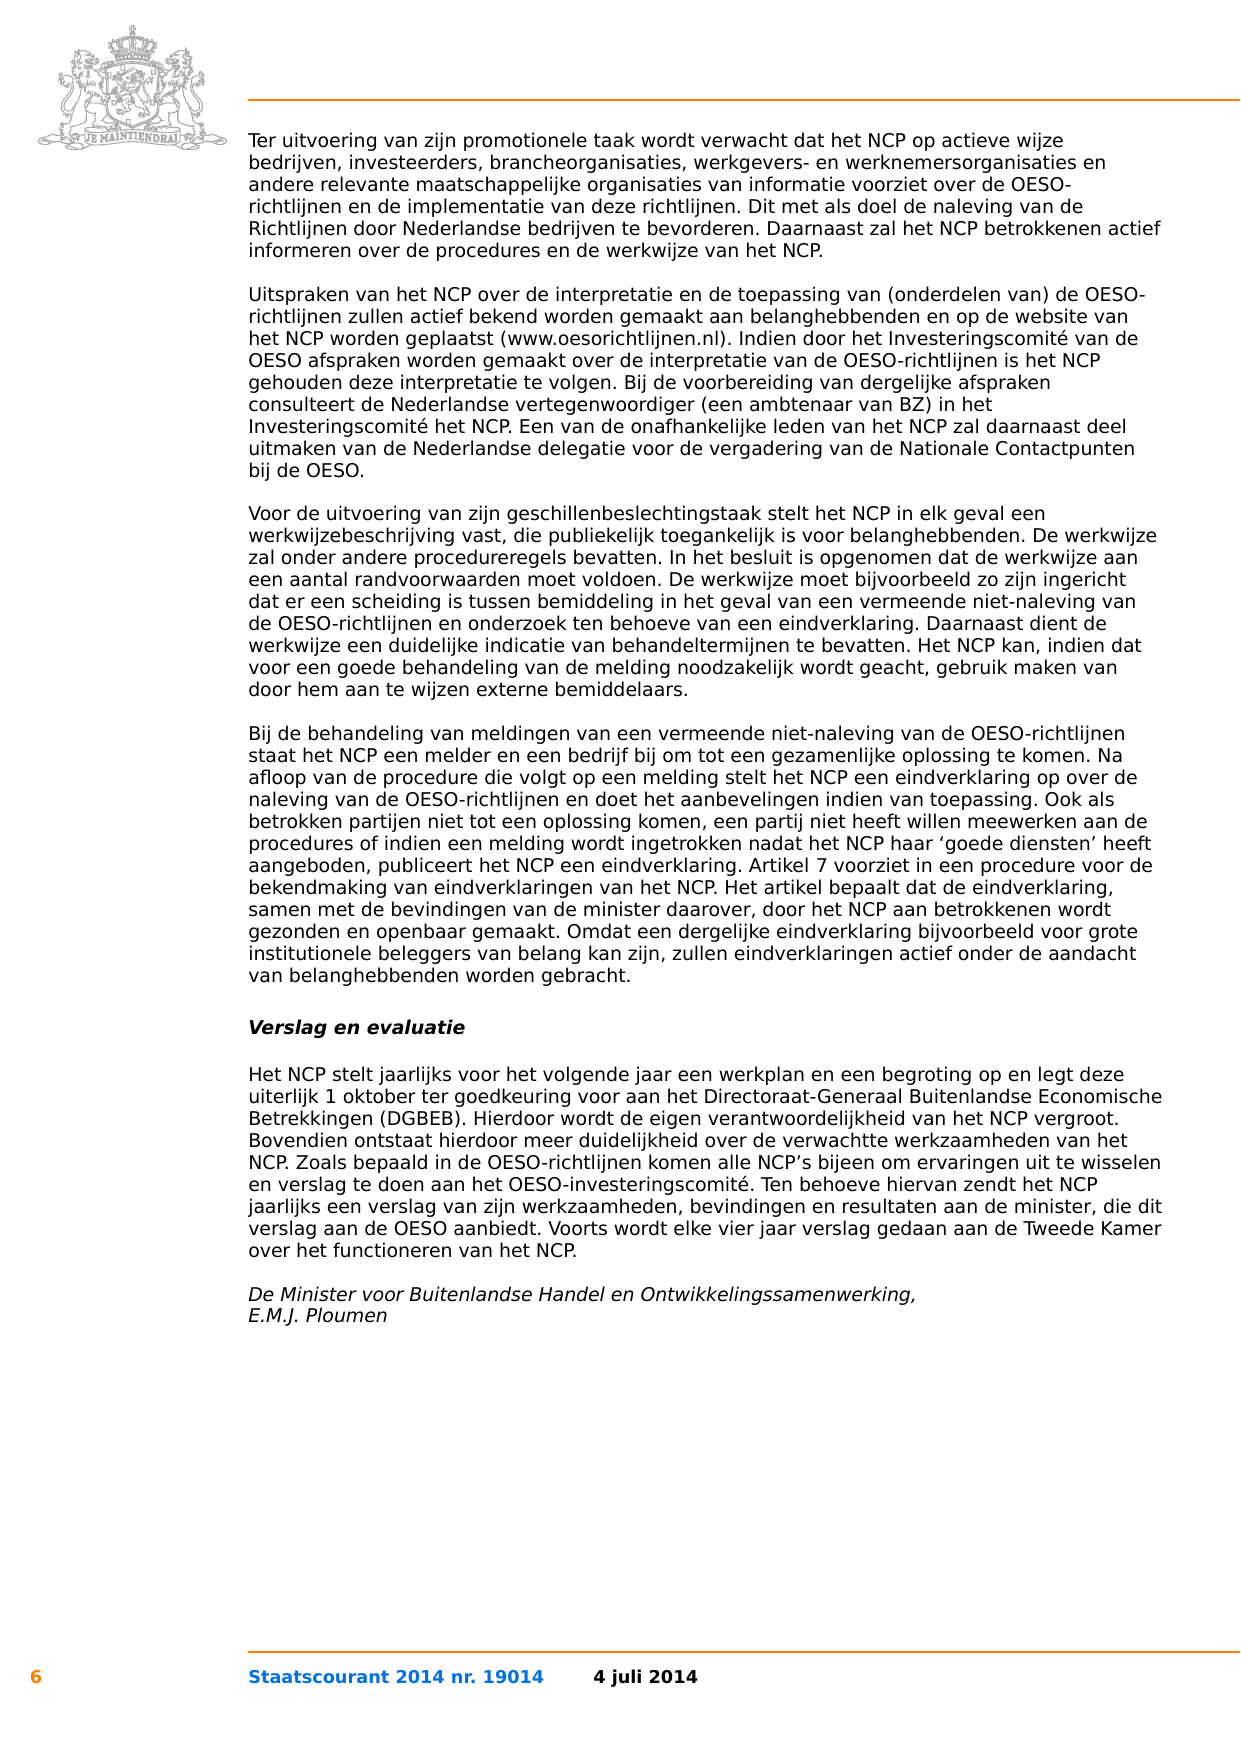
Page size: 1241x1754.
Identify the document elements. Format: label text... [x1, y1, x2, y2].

text De Minister voor Buitenlandse Handel en Ontwikkelingssamenwerking, E.M.J. Ploumen [248, 1283, 1163, 1327]
text Bij de behandeling van meldingen van een vermeende niet-naleving van de OESO-richtlijnen staat het NCP een melder en een bedrijf bij om tot een gezamenlijke oplossing te komen. Na afloop van de procedure die volgt op een melding stelt het NCP een eindverklaring op over de naleving van de OESO-richtlijnen en doet het aanbevelingen indien van toepassing. Ook als betrokken partijen niet tot een oplossing komen, een partij niet heeft willen meewerken aan de procedures of indien een melding wordt ingetrokken nadat het NCP haar ‘goede diensten’ heeft aangeboden, publiceert het NCP een eindverklaring. Artikel 7 voorziet in een procedure voor de bekendmaking van eindverklaringen van het NCP. Het artikel bepaalt dat de eindverklaring, samen met de bevindingen van de minister daarover, door het NCP aan betrokkenen wordt gezonden en openbaar gemaakt. Omdat een dergelijke eindverklaring bijvoorbeeld voor grote institutionele beleggers van belang kan zijn, zullen eindverklaringen actief onder de aandacht van belanghebbenden worden gebracht. [248, 723, 1163, 987]
text Voor de uitvoering van zijn geschillenbeslechtingstaak stelt het NCP in elk geval een werkwijzebeschrijving vast, die publiekelijk toegankelijk is voor belanghebbenden. De werkwijze zal onder andere procedureregels bevatten. In het besluit is opgenomen dat de werkwijze aan een aantal randvoorwaarden moet voldoen. De werkwijze moet bijvoorbeeld zo zijn ingericht dat er een scheiding is tussen bemiddeling in het geval van een vermeende niet-naleving van de OESO-richtlijnen en onderzoek ten behoeve van een eindverklaring. Daarnaast dient de werkwijze een duidelijke indicatie van behandeltermijnen te bevatten. Het NCP kan, indien dat voor een goede behandeling van de melding noodzakelijk wordt geacht, gebruik maken van door hem aan te wijzen externe bemiddelaars. [248, 503, 1163, 701]
subtitle Verslag en evaluatie [248, 1017, 1163, 1039]
picture [38, 25, 227, 150]
text Het NCP stelt jaarlijks voor het volgende jaar een werkplan en een begroting op en legt deze uiterlijk 1 oktober ter goedkeuring voor aan het Directoraat-Generaal Buitenlandse Economische Betrekkingen (DGBEB). Hierdoor wordt de eigen verantwoordelijkheid van het NCP vergroot. Bovendien ontstaat hierdoor meer duidelijkheid over de verwachtte werkzaamheden van het NCP. Zoals bepaald in de OESO-richtlijnen komen alle NCP’s bijeen om ervaringen uit te wisselen en verslag te doen aan het OESO-investeringscomité. Ten behoeve hiervan zendt het NCP jaarlijks een verslag van zijn werkzaamheden, bevindingen en resultaten aan de minister, die dit verslag aan de OESO aanbiedt. Voorts wordt elke vier jaar verslag gedaan aan de Tweede Kamer over het functioneren van het NCP. [248, 1064, 1163, 1262]
text Uitspraken van het NCP over de interpretatie en de toepassing van (onderdelen van) de OESO-richtlijnen zullen actief bekend worden gemaakt aan belanghebbenden en op de website van het NCP worden geplaatst (www.oesorichtlijnen.nl). Indien door het Investeringscomité van de OESO afspraken worden gemaakt over de interpretatie van de OESO-richtlijnen is het NCP gehouden deze interpretatie te volgen. Bij de voorbereiding van dergelijke afspraken consulteert de Nederlandse vertegenwoordiger (een ambtenaar van BZ) in het Investeringscomité het NCP. Een van de onafhankelijke leden van het NCP zal daarnaast deel uitmaken van de Nederlandse delegatie voor de vergadering van de Nationale Contactpunten bij de OESO. [248, 284, 1163, 481]
text Ter uitvoering van zijn promotionele taak wordt verwacht dat het NCP op actieve wijze bedrijven, investeerders, brancheorganisaties, werkgevers- en werknemersorganisaties en andere relevante maatschappelijke organisaties van informatie voorziet over de OESO-richtlijnen en de implementatie van deze richtlijnen. Dit met als doel de naleving van de Richtlijnen door Nederlandse bedrijven te bevorderen. Daarnaast zal het NCP betrokkenen actief informeren over de procedures en de werkwijze van het NCP. [248, 130, 1163, 262]
